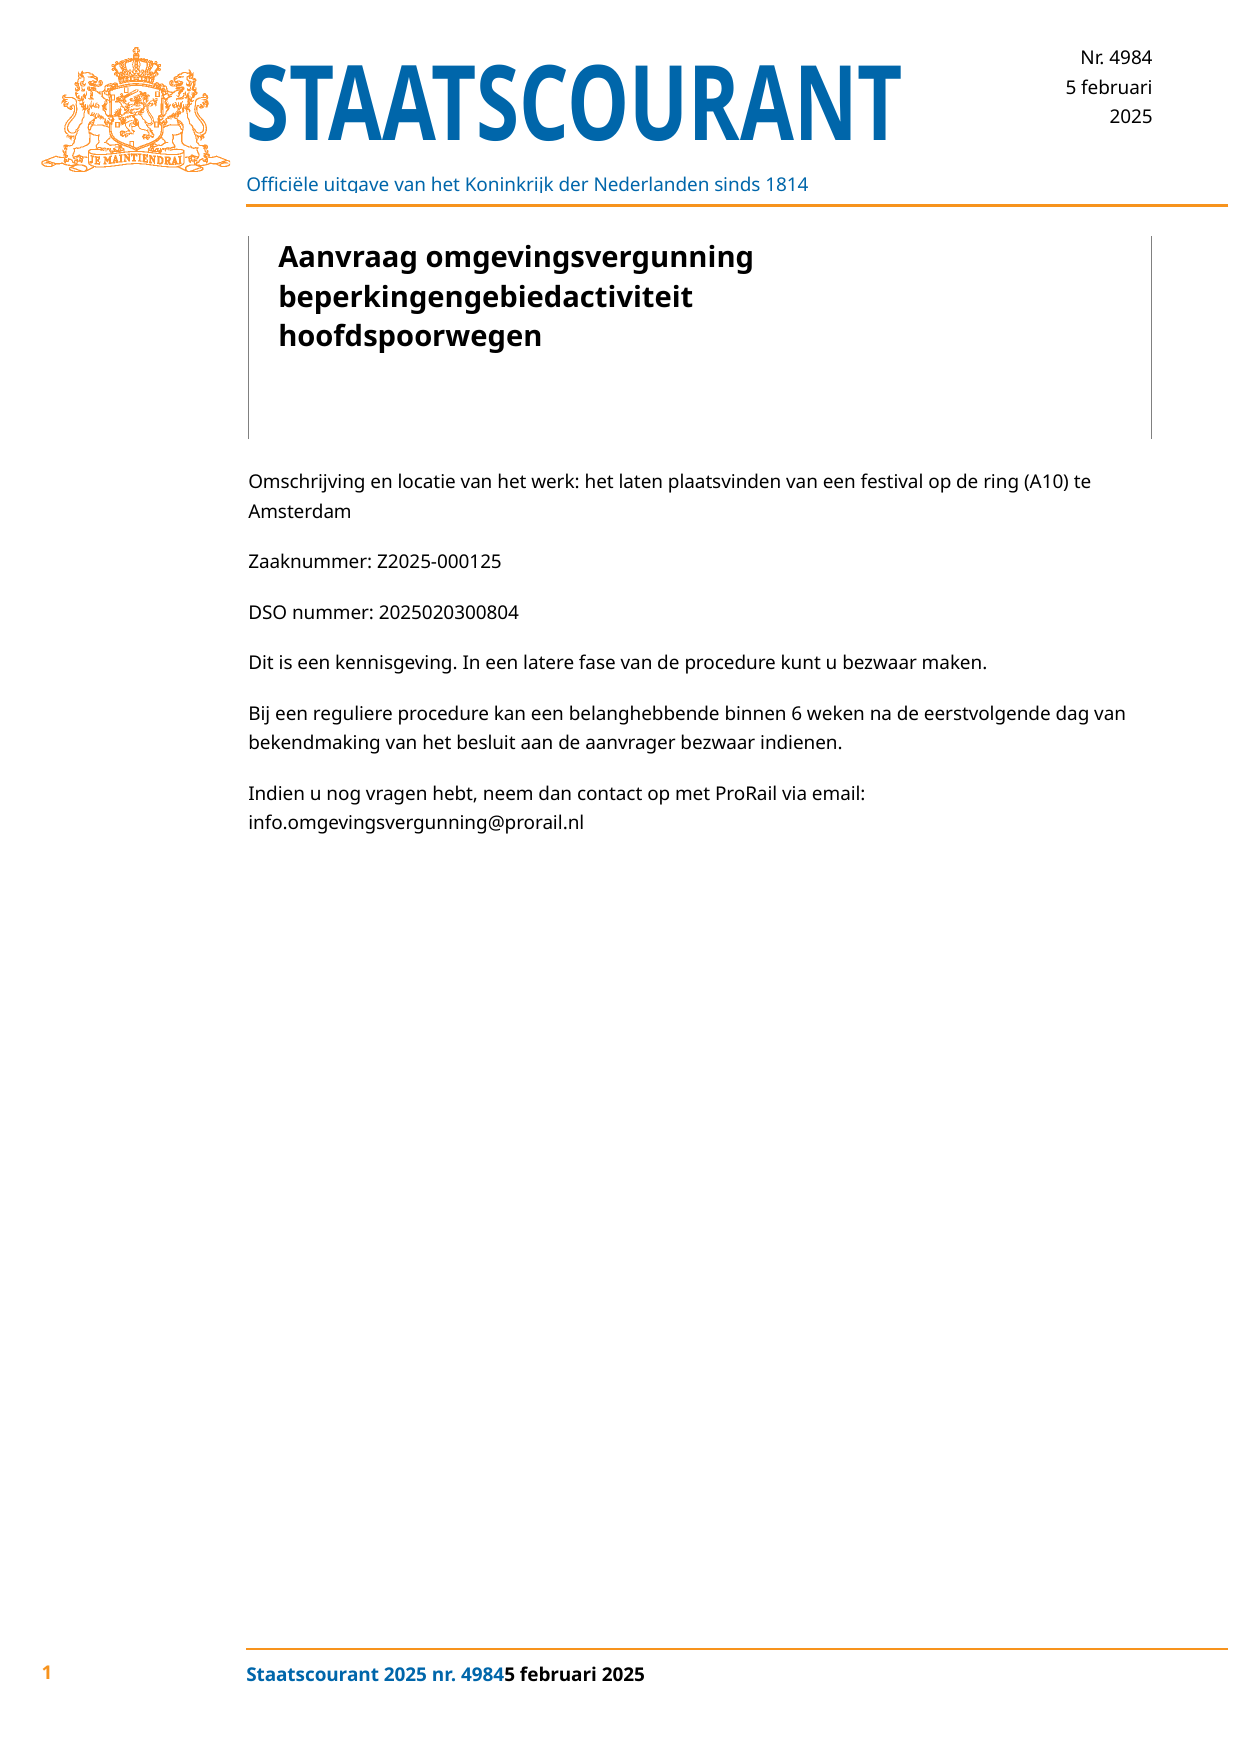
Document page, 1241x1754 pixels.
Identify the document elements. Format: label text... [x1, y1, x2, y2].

text DSO nummer: 2025020300804 [248, 599, 1152, 625]
table_header Aanvraag omgevingsvergunning beperkingengebiedactiviteit hoofdspoorwegen [249, 236, 850, 439]
text Bij een reguliere procedure kan een belanghebbende binnen 6 weken na de eerstvolgende dag van bekendmaking van het besluit aan de aanvrager bezwaar indienen. [248, 700, 1152, 755]
picture [41, 47, 231, 172]
text Zaaknummer: Z2025-000125 [248, 549, 1152, 574]
picture [912, 236, 1090, 414]
table_header [1090, 236, 1151, 413]
text Dit is een kennisgeving. In een latere fase van de procedure kunt u bezwaar maken. [248, 649, 1152, 675]
table_header [850, 236, 912, 413]
text Indien u nog vragen hebt, neem dan contact op met ProRail via email: info.omgevingsvergunning@prorail.nl [248, 780, 1152, 835]
text Omschrijving en locatie van het werk: het laten plaatsvinden van een festival op de ring (A10) te Amsterdam [248, 469, 1152, 524]
table_header [850, 414, 1151, 439]
